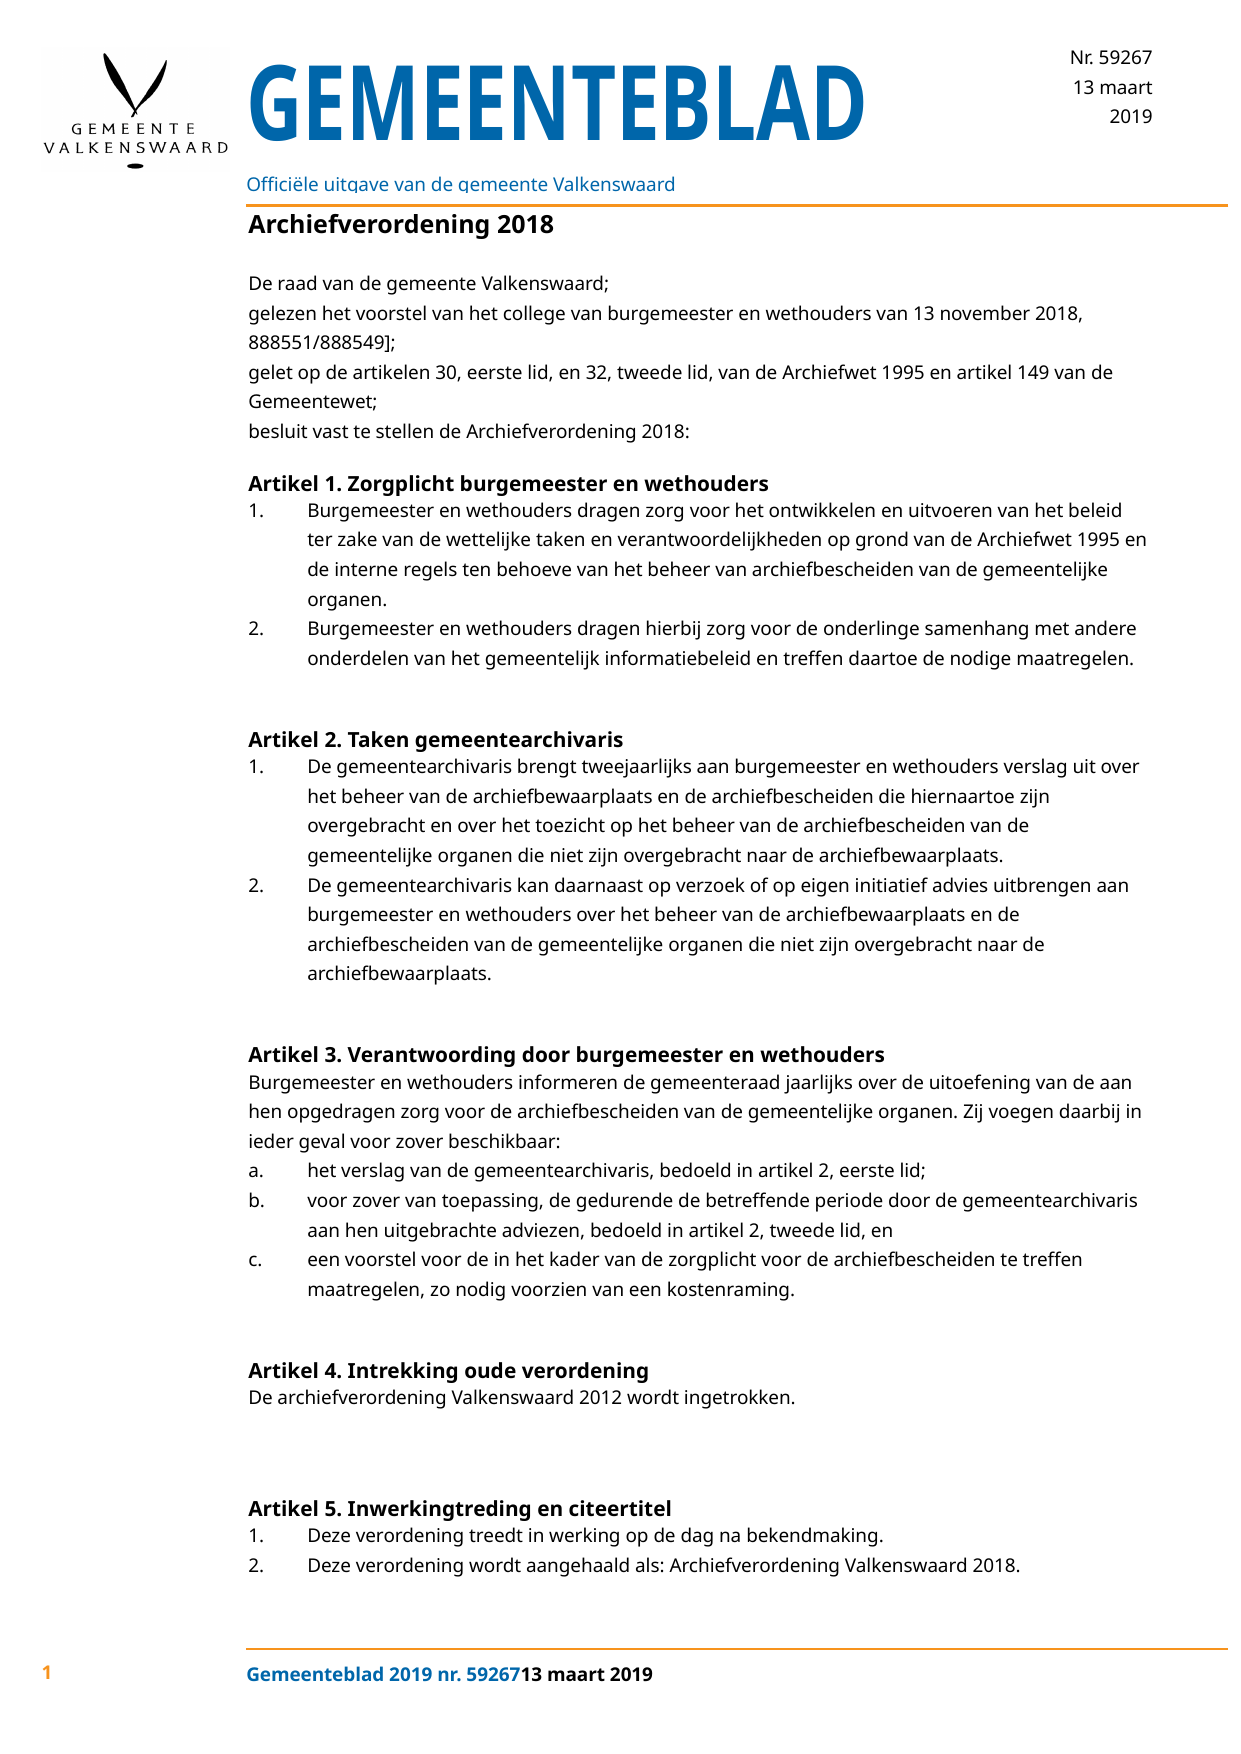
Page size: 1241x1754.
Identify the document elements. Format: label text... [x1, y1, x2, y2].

picture [41, 47, 231, 172]
list Deze verordening treedt in werking op de dag na bekendmaking. [248, 1522, 1152, 1548]
text Artikel 1. Zorgplicht burgemeester en wethouders [248, 469, 1152, 497]
text Artikel 4. Intrekking oude verordening [248, 1356, 1152, 1384]
text Artikel 2. Taken gemeentearchivaris [248, 725, 1152, 753]
list een voorstel voor de in het kader van de zorgplicht voor de archiefbescheiden te treffen maatregelen, zo nodig voorzien van een kostenraming. [248, 1246, 1152, 1302]
text De archiefverordening Valkenswaard 2012 wordt ingetrokken. [248, 1384, 1152, 1410]
text Burgemeester en wethouders informeren de gemeenteraad jaarlijks over de uitoefening van de aan hen opgedragen zorg voor de archiefbescheiden van de gemeentelijke organen. Zij voegen daarbij in ieder geval voor zover beschikbaar: [248, 1069, 1152, 1154]
text De raad van de gemeente Valkenswaard; [248, 270, 1152, 296]
list De gemeentearchivaris brengt tweejaarlijks aan burgemeester en wethouders verslag uit over het beheer van de archiefbewaarplaats en de archiefbescheiden die hiernaartoe zijn overgebracht en over het toezicht op het beheer van de archiefbescheiden van de gemeentelijke organen die niet zijn overgebracht naar de archiefbewaarplaats. [248, 753, 1152, 868]
text gelezen het voorstel van het college van burgemeester en wethouders van 13 november 2018, 888551/888549]; [248, 300, 1152, 355]
list Burgemeester en wethouders dragen zorg voor het ontwikkelen en uitvoeren van het beleid ter zake van de wettelijke taken en verantwoordelijkheden op grond van de Archiefwet 1995 en de interne regels ten behoeve van het beheer van archiefbescheiden van de gemeentelijke organen. [248, 497, 1152, 612]
list Deze verordening wordt aangehaald als: Archiefverordening Valkenswaard 2018. [248, 1552, 1152, 1578]
list Burgemeester en wethouders dragen hierbij zorg voor de onderlinge samenhang met andere onderdelen van het gemeentelijk informatiebeleid en treffen daartoe de nodige maatregelen. [248, 615, 1152, 671]
list het verslag van de gemeentearchivaris, bedoeld in artikel 2, eerste lid; [248, 1158, 1152, 1183]
text Archiefverordening 2018 [248, 207, 1152, 241]
text besluit vast te stellen de Archiefverordening 2018: [248, 418, 1152, 444]
list De gemeentearchivaris kan daarnaast op verzoek of op eigen initiatief advies uitbrengen aan burgemeester en wethouders over het beheer van de archiefbewaarplaats en de archiefbescheiden van de gemeentelijke organen die niet zijn overgebracht naar de archiefbewaarplaats. [248, 872, 1152, 986]
text gelet op de artikelen 30, eerste lid, en 32, tweede lid, van de Archiefwet 1995 en artikel 149 van de Gemeentewet; [248, 359, 1152, 414]
list voor zover van toepassing, de gedurende de betreffende periode door de gemeentearchivaris aan hen uitgebrachte adviezen, bedoeld in artikel 2, tweede lid, en [248, 1187, 1152, 1243]
text Artikel 3. Verantwoording door burgemeester en wethouders [248, 1041, 1152, 1069]
text Artikel 5. Inwerkingtreding en citeertitel [248, 1494, 1152, 1522]
